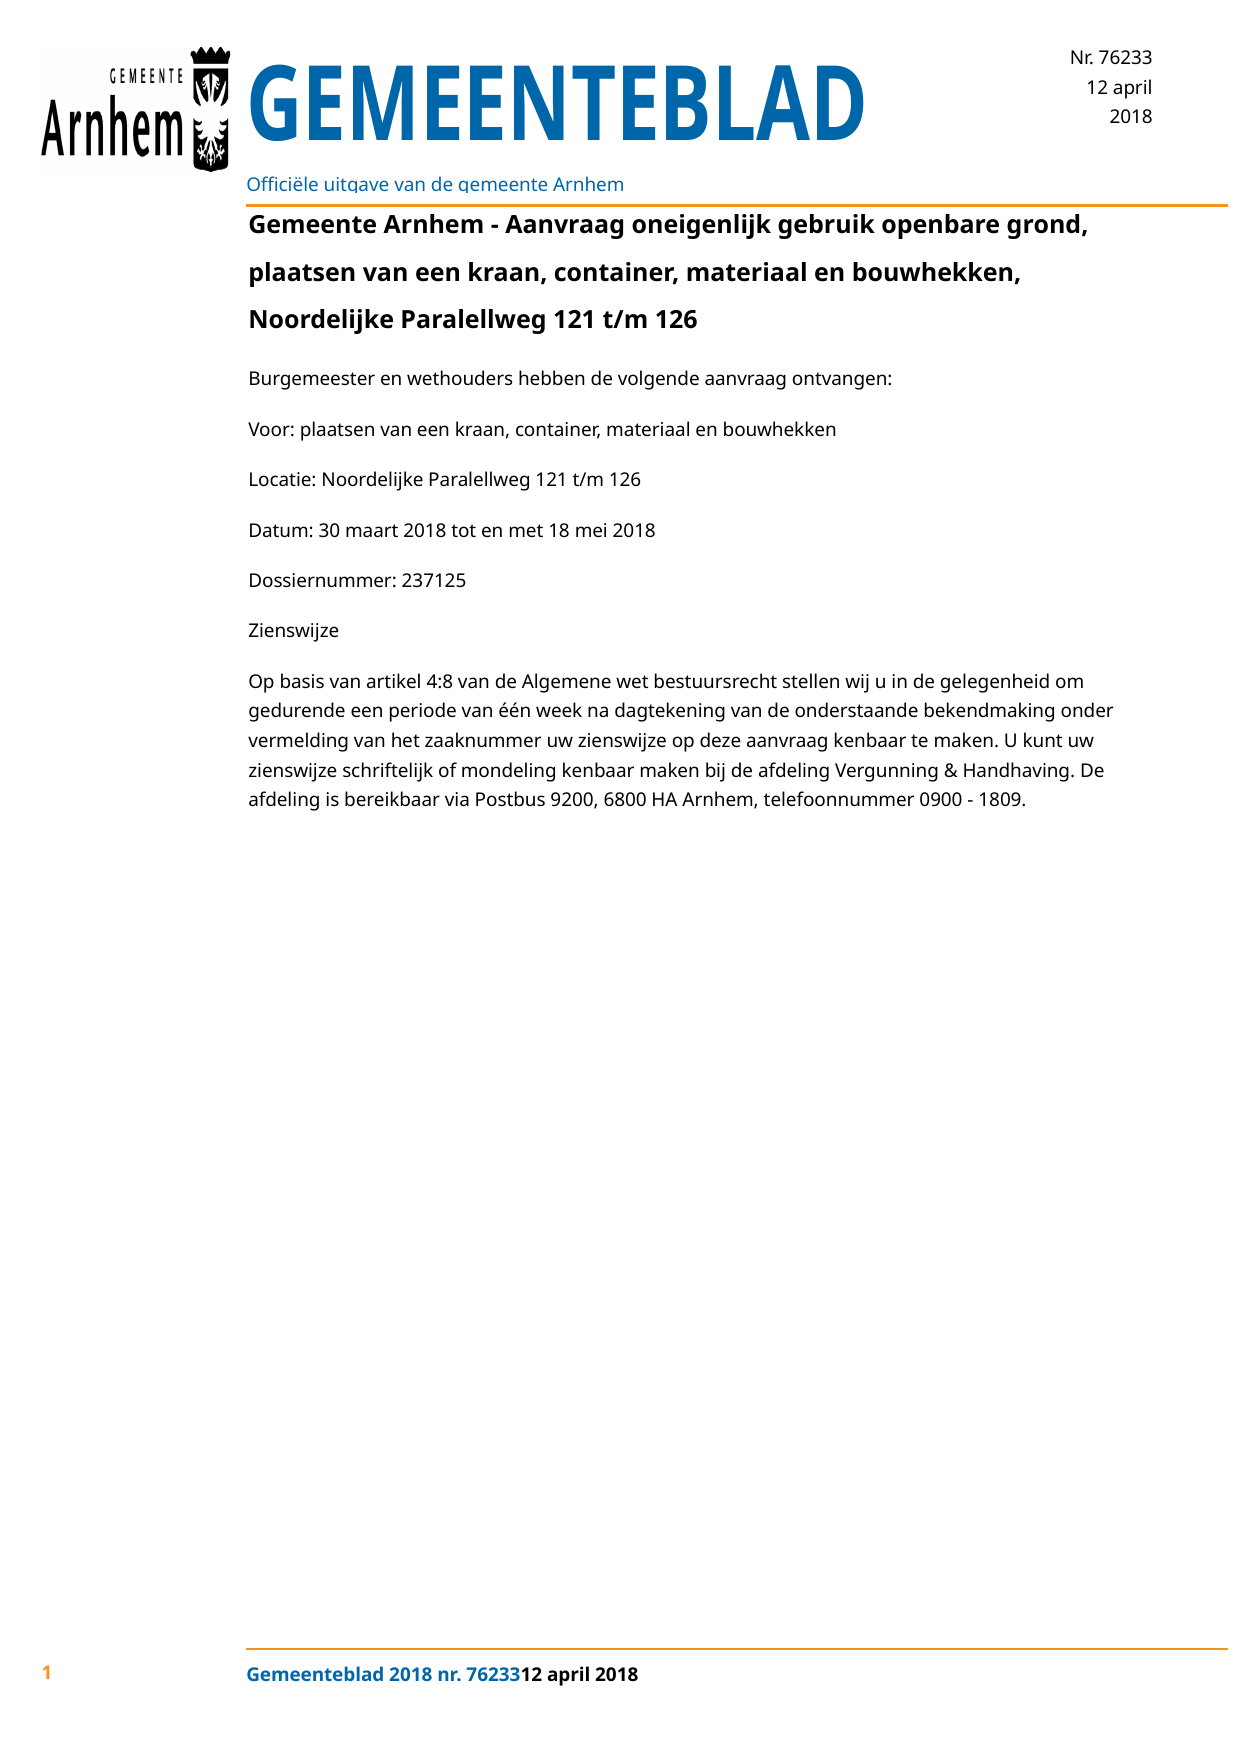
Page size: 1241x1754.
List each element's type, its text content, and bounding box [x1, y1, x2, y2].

text Datum: 30 maart 2018 tot en met 18 mei 2018 [248, 517, 1152, 542]
text Dossiernummer: 237125 [248, 567, 1152, 593]
picture [41, 47, 231, 172]
text Voor: plaatsen van een kraan, container, materiaal en bouwhekken [248, 416, 1152, 442]
text Zienswijze [248, 618, 1152, 643]
text Locatie: Noordelijke Paralellweg 121 t/m 126 [248, 466, 1152, 492]
text Burgemeester en wethouders hebben de volgende aanvraag ontvangen: [248, 366, 1152, 391]
text Gemeente Arnhem - Aanvraag oneigenlijk gebruik openbare grond, plaatsen van een kraan, container, materiaal en bouwhekken, Noordelijke Paralellweg 121 t/m 126 [248, 207, 1152, 336]
text Op basis van artikel 4:8 van de Algemene wet bestuursrecht stellen wij u in de gelegenheid om gedurende een periode van één week na dagtekening van de onderstaande bekendmaking onder vermelding van het zaaknummer uw zienswijze op deze aanvraag kenbaar te maken. U kunt uw zienswijze schriftelijk of mondeling kenbaar maken bij de afdeling Vergunning & Handhaving. De afdeling is bereikbaar via Postbus 9200, 6800 HA Arnhem, telefoonnummer 0900 - 1809. [248, 668, 1152, 812]
